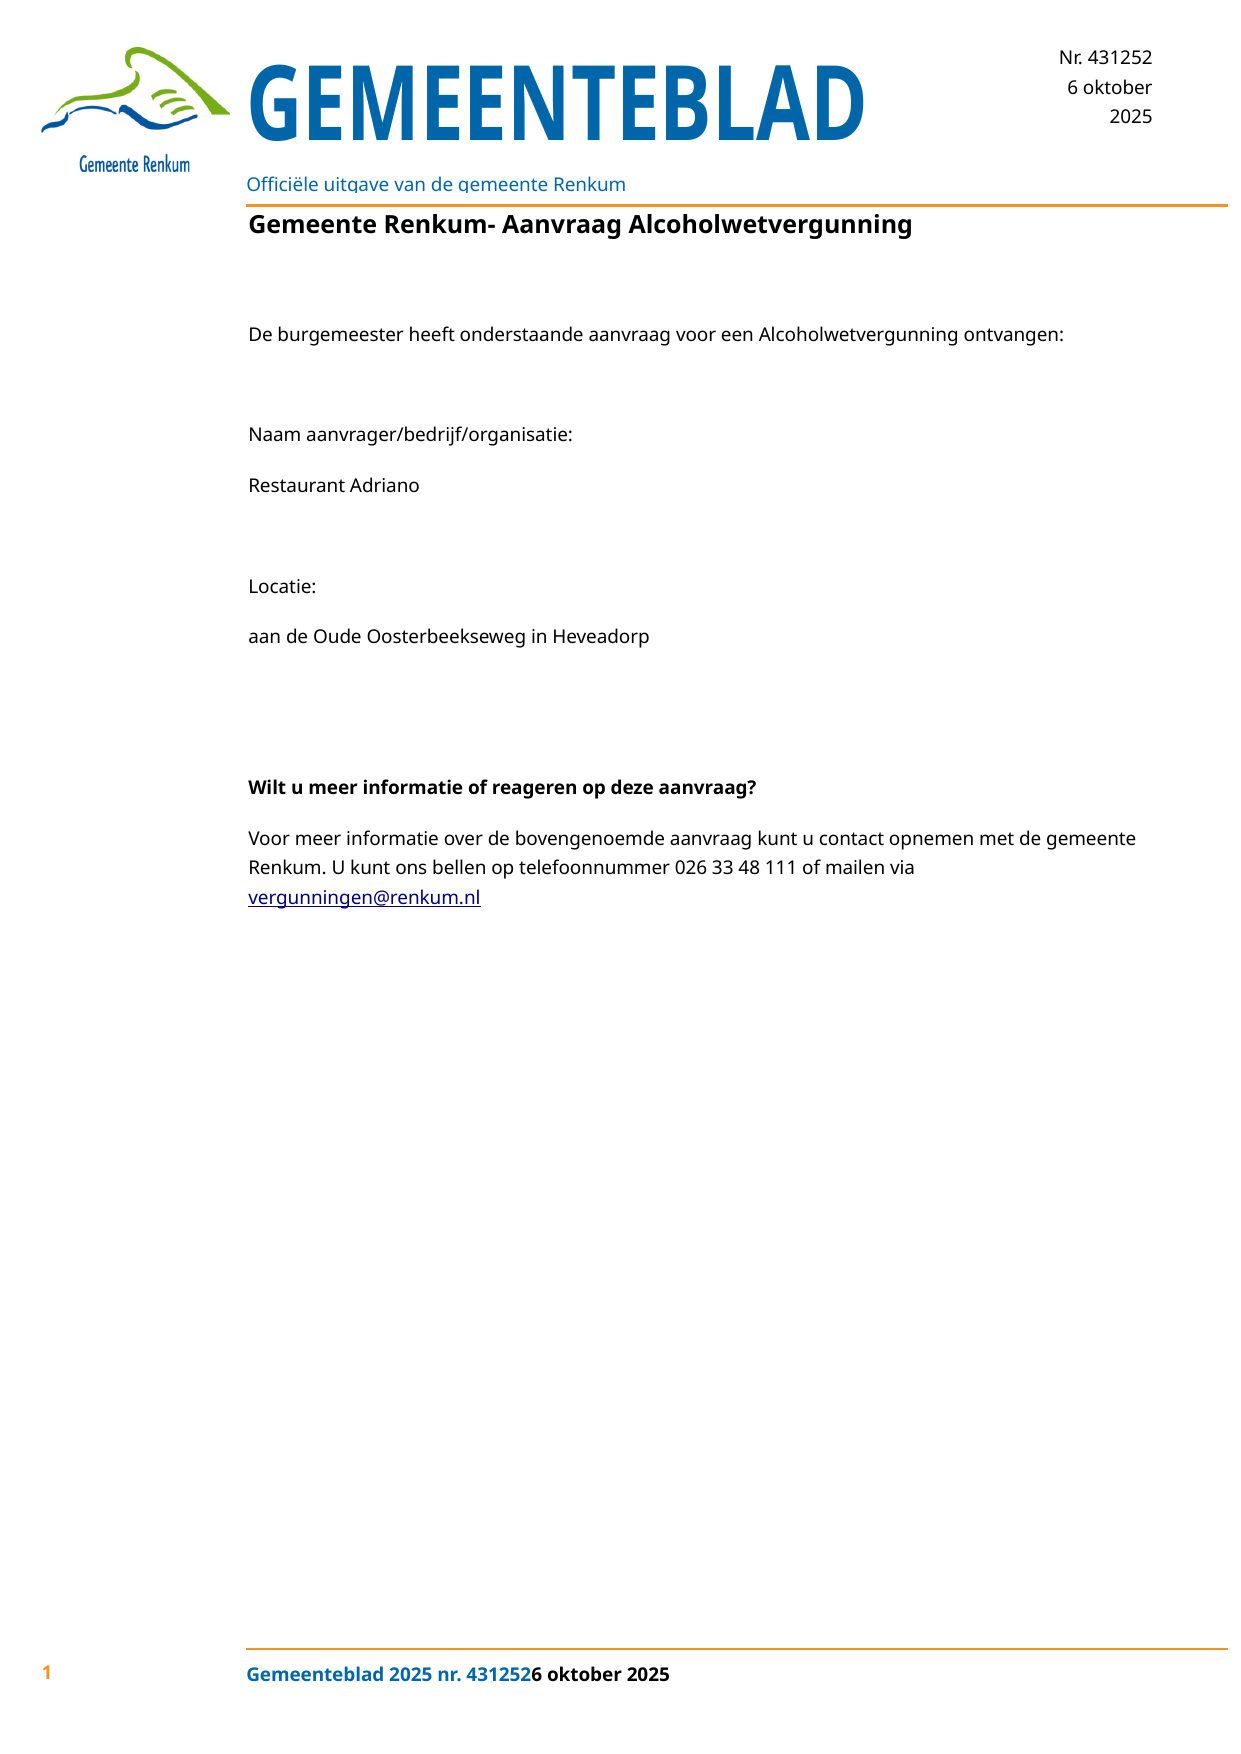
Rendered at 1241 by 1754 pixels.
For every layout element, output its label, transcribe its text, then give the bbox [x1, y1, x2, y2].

text aan de Oude Oosterbeekseweg in Heveadorp [248, 623, 1152, 649]
text Gemeente Renkum- Aanvraag Alcoholwetvergunning [248, 207, 1152, 241]
text Naam aanvrager/bedrijf/organisatie: [248, 422, 1152, 447]
text Voor meer informatie over de bovengenoemde aanvraag kunt u contact opnemen met de gemeente Renkum. U kunt ons bellen op telefoonnummer 026 33 48 111 of mailen via vergunningen@renkum.nl [248, 825, 1152, 910]
text Wilt u meer informatie of reageren op deze aanvraag? [248, 774, 1152, 800]
text De burgemeester heeft onderstaande aanvraag voor een Alcoholwetvergunning ontvangen: [248, 321, 1152, 346]
text Restaurant Adriano [248, 472, 1152, 498]
text Locatie: [248, 573, 1152, 598]
picture [41, 47, 231, 172]
